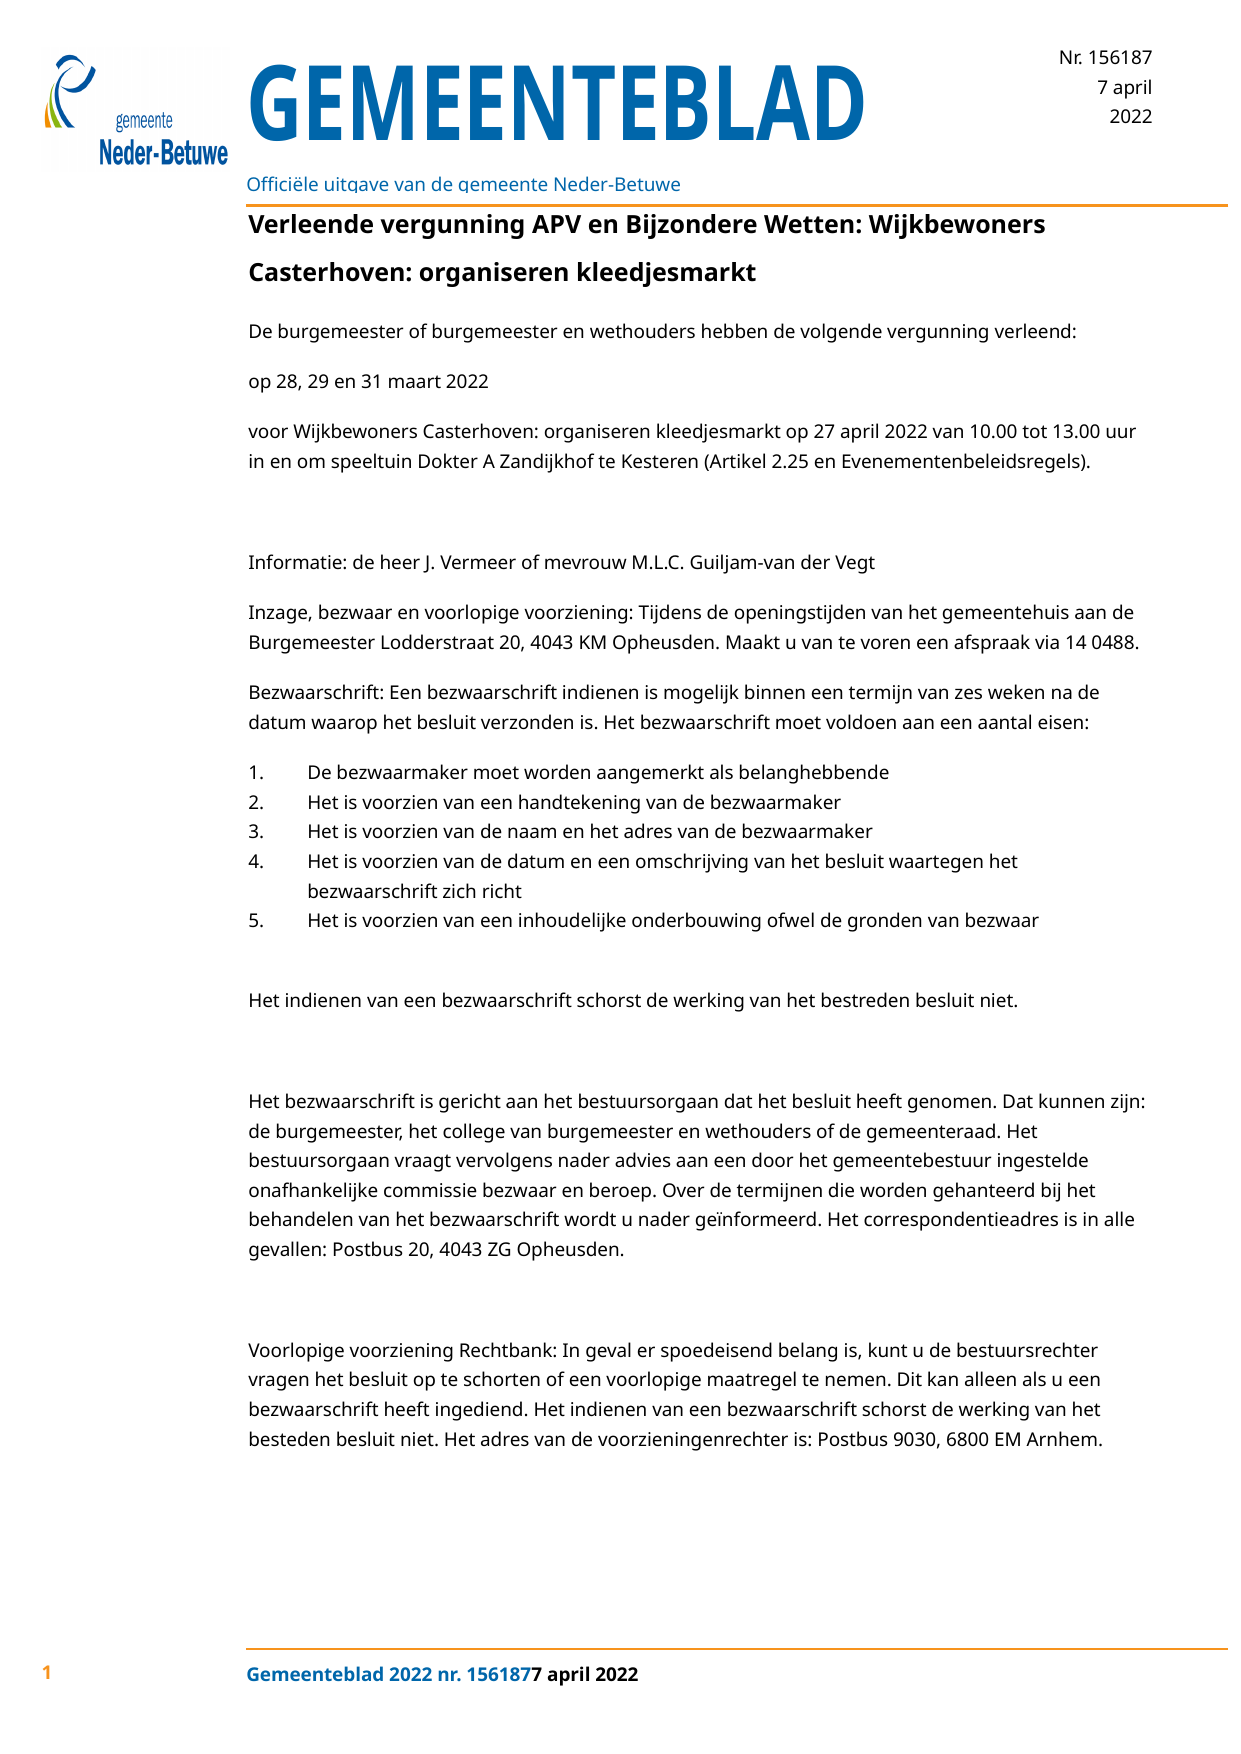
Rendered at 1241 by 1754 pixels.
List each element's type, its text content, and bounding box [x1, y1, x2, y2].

list Het is voorzien van een inhoudelijke onderbouwing ofwel de gronden van bezwaar [248, 907, 1152, 933]
text voor Wijkbewoners Casterhoven: organiseren kleedjesmarkt op 27 april 2022 van 10.00 tot 13.00 uur in en om speeltuin Dokter A Zandijkhof te Kesteren (Artikel 2.25 en Evenementenbeleidsregels). [248, 419, 1152, 474]
text Bezwaarschrift: Een bezwaarschrift indienen is mogelijk binnen een termijn van zes weken na de datum waarop het besluit verzonden is. Het bezwaarschrift moet voldoen aan een aantal eisen: [248, 679, 1152, 735]
text Informatie: de heer J. Vermeer of mevrouw M.L.C. Guiljam-van der Vegt [248, 549, 1152, 575]
list De bezwaarmaker moet worden aangemerkt als belanghebbende [248, 759, 1152, 785]
text Het indienen van een bezwaarschrift schorst de werking van het bestreden besluit niet. [248, 987, 1152, 1013]
picture [41, 47, 231, 172]
text Verleende vergunning APV en Bijzondere Wetten: Wijkbewoners Casterhoven: organiseren kleedjesmarkt [248, 207, 1152, 288]
text De burgemeester of burgemeester en wethouders hebben de volgende vergunning verleend: [248, 318, 1152, 344]
list Het is voorzien van de datum en een omschrijving van het besluit waartegen het bezwaarschrift zich richt [248, 848, 1152, 904]
text op 28, 29 en 31 maart 2022 [248, 368, 1152, 394]
text Inzage, bezwaar en voorlopige voorziening: Tijdens de openingstijden van het gemeentehuis aan de Burgemeester Lodderstraat 20, 4043 KM Opheusden. Maakt u van te voren een afspraak via 14 0488. [248, 599, 1152, 655]
text Voorlopige voorziening Rechtbank: In geval er spoedeisend belang is, kunt u de bestuursrechter vragen het besluit op te schorten of een voorlopige maatregel te nemen. Dit kan alleen als u een bezwaarschrift heeft ingediend. Het indienen van een bezwaarschrift schorst de werking van het besteden besluit niet. Het adres van de voorzieningenrechter is: Postbus 9030, 6800 EM Arnhem. [248, 1337, 1152, 1452]
list Het is voorzien van een handtekening van de bezwaarmaker [248, 789, 1152, 815]
text Het bezwaarschrift is gericht aan het bestuursorgaan dat het besluit heeft genomen. Dat kunnen zijn: de burgemeester, het college van burgemeester en wethouders of de gemeenteraad. Het bestuursorgaan vraagt vervolgens nader advies aan een door het gemeentebestuur ingestelde onafhankelijke commissie bezwaar en beroep. Over de termijnen die worden gehanteerd bij het behandelen van het bezwaarschrift wordt u nader geïnformeerd. Het correspondentieadres is in alle gevallen: Postbus 20, 4043 ZG Opheusden. [248, 1088, 1152, 1262]
list Het is voorzien van de naam en het adres van de bezwaarmaker [248, 819, 1152, 844]
